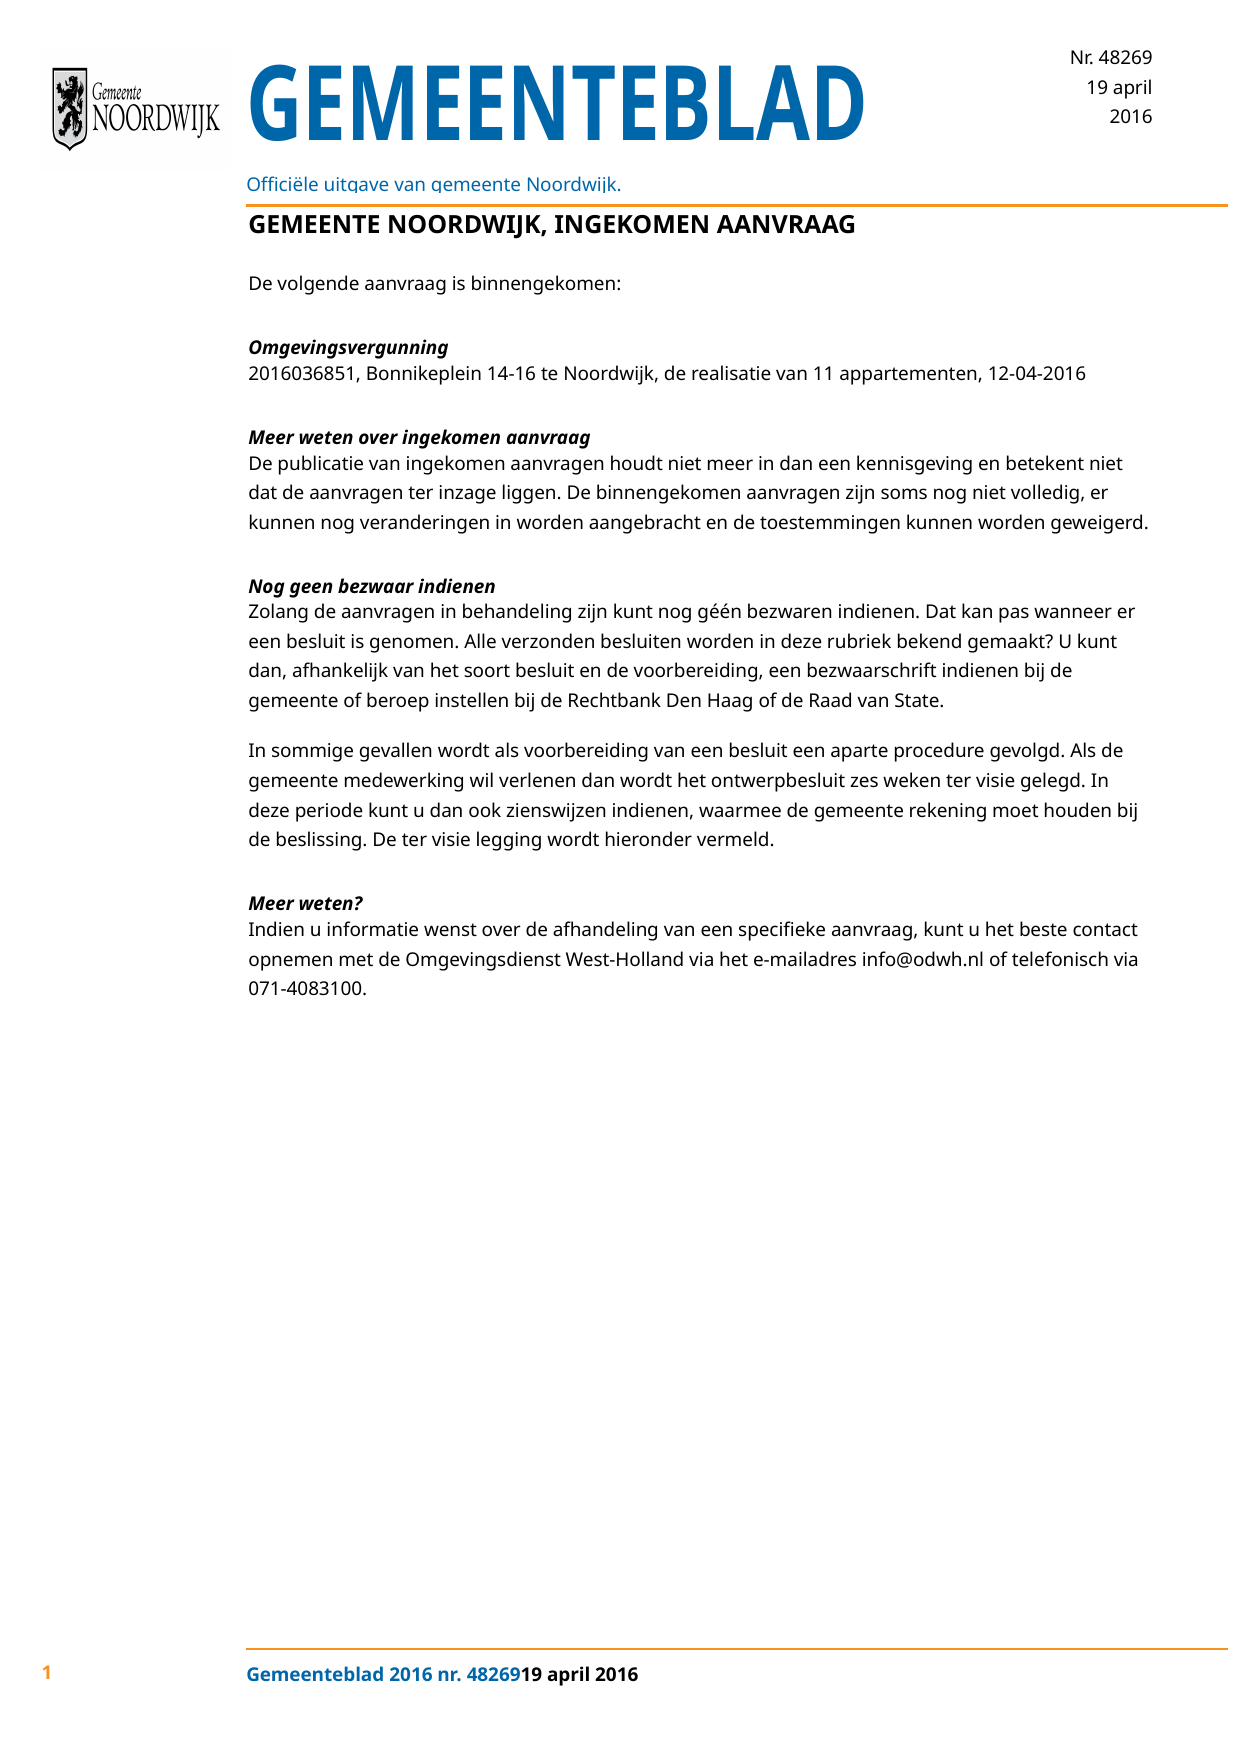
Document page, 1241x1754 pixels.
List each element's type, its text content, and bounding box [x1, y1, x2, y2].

text De publicatie van ingekomen aanvragen houdt niet meer in dan een kennisgeving en betekent niet dat de aanvragen ter inzage liggen. De binnengekomen aanvragen zijn soms nog niet volledig, er kunnen nog veranderingen in worden aangebracht en de toestemmingen kunnen worden geweigerd. [248, 450, 1152, 534]
picture [41, 47, 231, 172]
text Meer weten over ingekomen aanvraag [248, 424, 1152, 450]
text Meer weten? [248, 890, 1152, 916]
text Nog geen bezwaar indienen [248, 573, 1152, 598]
text De volgende aanvraag is binnengekomen: [248, 270, 1152, 296]
text Zolang de aanvragen in behandeling zijn kunt nog géén bezwaren indienen. Dat kan pas wanneer er een besluit is genomen. Alle verzonden besluiten worden in deze rubriek bekend gemaakt? U kunt dan, afhankelijk van het soort besluit en de voorbereiding, een bezwaarschrift indienen bij de gemeente of beroep instellen bij de Rechtbank Den Haag of de Raad van State. [248, 598, 1152, 713]
text 2016036851, Bonnikeplein 14-16 te Noordwijk, de realisatie van 11 appartementen, 12-04-2016 [248, 360, 1152, 386]
text Omgevingsvergunning [248, 334, 1152, 360]
text Indien u informatie wenst over de afhandeling van een specifieke aanvraag, kunt u het beste contact opnemen met de Omgevingsdienst West-Holland via het e-mailadres info@odwh.nl of telefonisch via 071-4083100. [248, 916, 1152, 1001]
text In sommige gevallen wordt als voorbereiding van een besluit een aparte procedure gevolgd. Als de gemeente medewerking wil verlenen dan wordt het ontwerpbesluit zes weken ter visie gelegd. In deze periode kunt u dan ook zienswijzen indienen, waarmee de gemeente rekening moet houden bij de beslissing. De ter visie legging wordt hieronder vermeld. [248, 738, 1152, 852]
text GEMEENTE NOORDWIJK, INGEKOMEN AANVRAAG [248, 207, 1152, 241]
